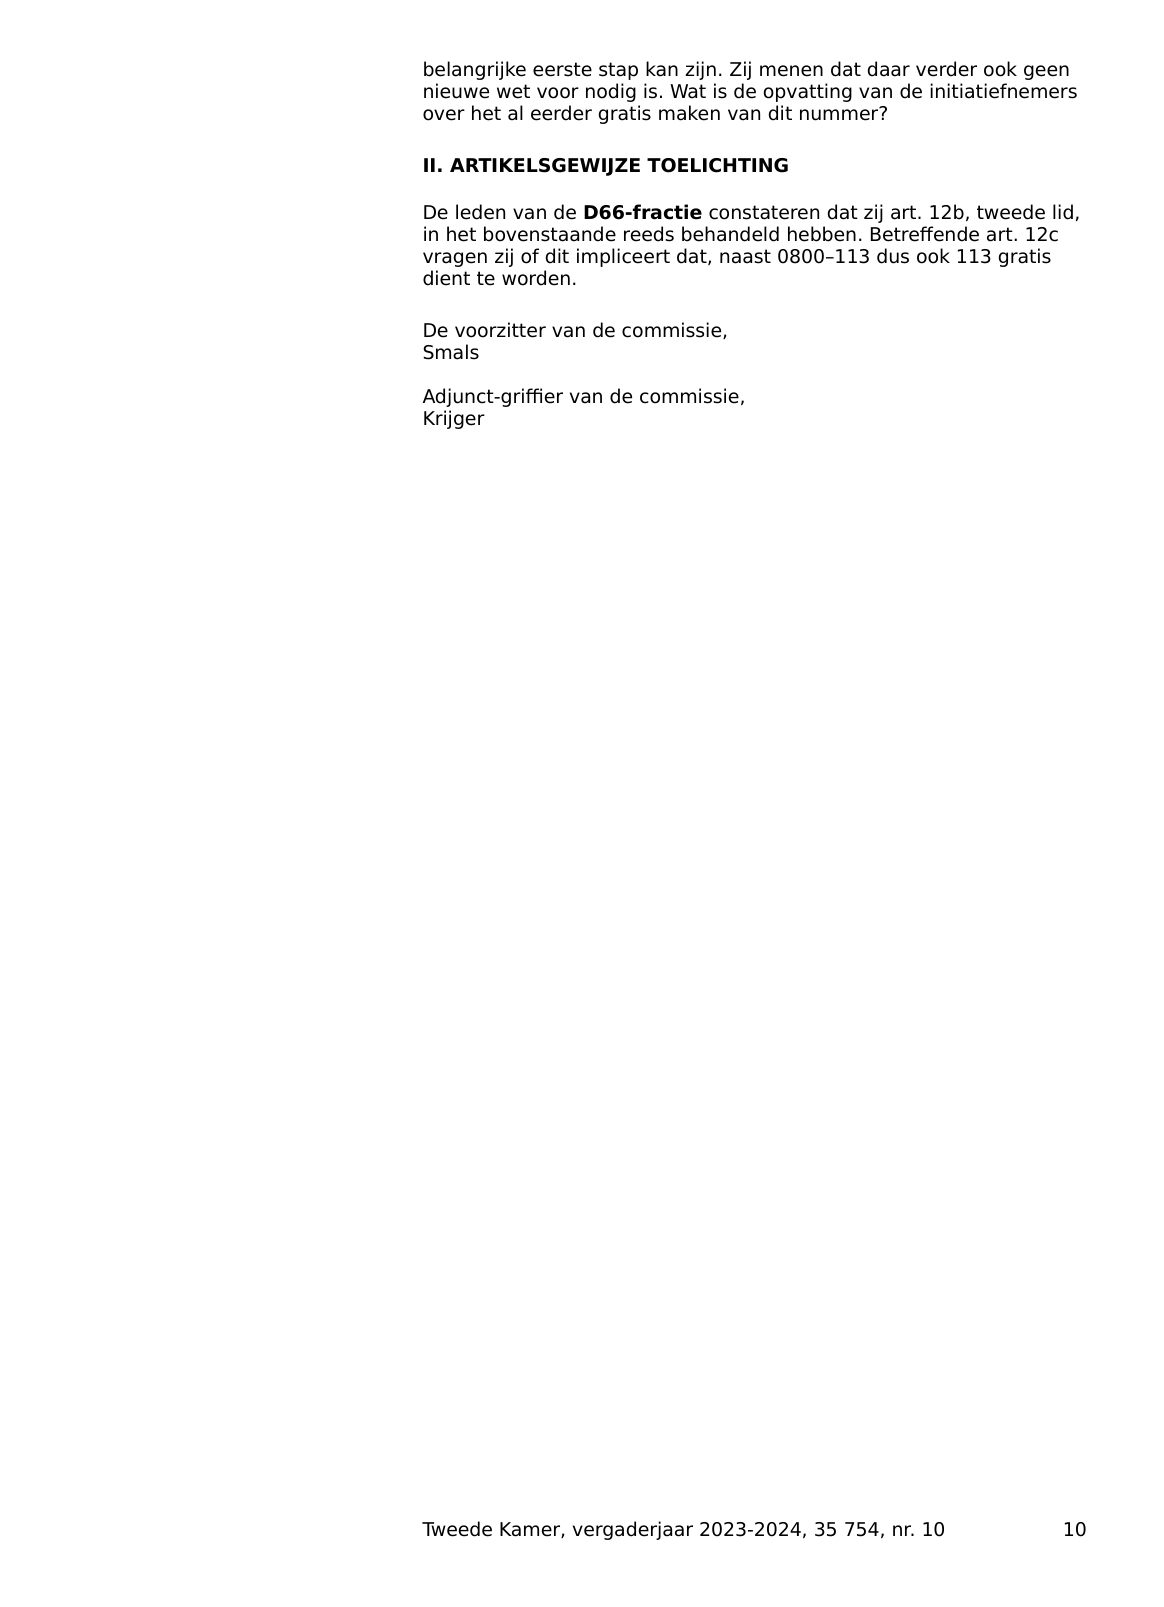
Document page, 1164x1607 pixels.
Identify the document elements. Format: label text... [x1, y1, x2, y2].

text Adjunct-griffier van de commissie, Krijger [422, 386, 1087, 430]
subtitle II. ARTIKELSGEWIJZE TOELICHTING [422, 155, 1087, 177]
text De leden van de D66-fractie constateren dat zij art. 12b, tweede lid, in het bovenstaande reeds behandeld hebben. Betreffende art. 12c vragen zij of dit impliceert dat, naast 0800–113 dus ook 113 gratis dient te worden. [422, 202, 1087, 290]
text belangrijke eerste stap kan zijn. Zij menen dat daar verder ook geen nieuwe wet voor nodig is. Wat is de opvatting van de initiatiefnemers over het al eerder gratis maken van dit nummer? [422, 59, 1087, 125]
text De voorzitter van de commissie, Smals [422, 320, 1087, 364]
